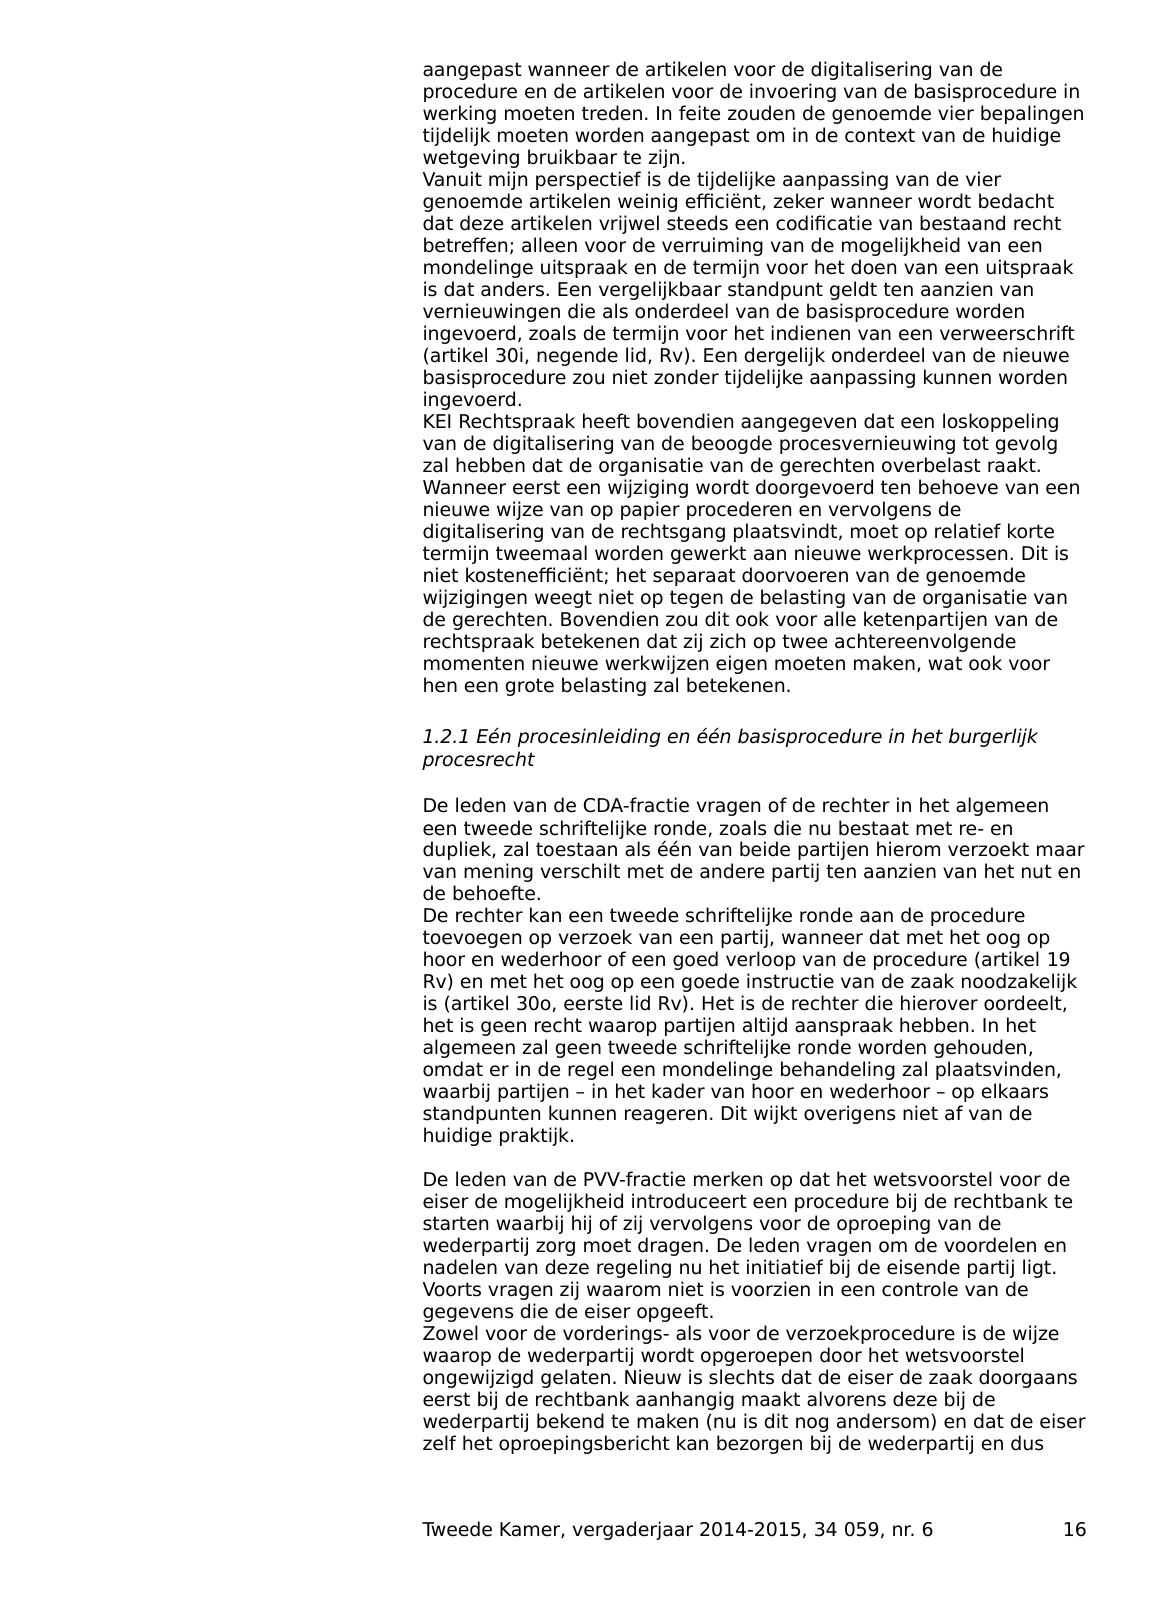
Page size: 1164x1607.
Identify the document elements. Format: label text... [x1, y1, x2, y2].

text Vanuit mijn perspectief is de tijdelijke aanpassing van de vier genoemde artikelen weinig efficiënt, zeker wanneer wordt bedacht dat deze artikelen vrijwel steeds een codificatie van bestaand recht betreffen; alleen voor de verruiming van de mogelijkheid van een mondelinge uitspraak en de termijn voor het doen van een uitspraak is dat anders. Een vergelijkbaar standpunt geldt ten aanzien van vernieuwingen die als onderdeel van de basisprocedure worden ingevoerd, zoals de termijn voor het indienen van een verweerschrift (artikel 30i, negende lid, Rv). Een dergelijk onderdeel van de nieuwe basisprocedure zou niet zonder tijdelijke aanpassing kunnen worden ingevoerd. [422, 169, 1087, 411]
text De leden van de PVV-fractie merken op dat het wetsvoorstel voor de eiser de mogelijkheid introduceert een procedure bij de rechtbank te starten waarbij hij of zij vervolgens voor de oproeping van de wederpartij zorg moet dragen. De leden vragen om de voordelen en nadelen van deze regeling nu het initiatief bij de eisende partij ligt. Voorts vragen zij waarom niet is voorzien in een controle van de gegevens die de eiser opgeeft. [422, 1169, 1087, 1323]
text De leden van de CDA-fractie vragen of de rechter in het algemeen een tweede schriftelijke ronde, zoals die nu bestaat met re- en dupliek, zal toestaan als één van beide partijen hierom verzoekt maar van mening verschilt met de andere partij ten aanzien van het nut en de behoefte. [422, 795, 1087, 905]
subtitle 1.2.1 Eén procesinleiding en één basisprocedure in het burgerlijk procesrecht [422, 726, 1087, 770]
text De rechter kan een tweede schriftelijke ronde aan de procedure toevoegen op verzoek van een partij, wanneer dat met het oog op hoor en wederhoor of een goed verloop van de procedure (artikel 19 Rv) en met het oog op een goede instructie van de zaak noodzakelijk is (artikel 30o, eerste lid Rv). Het is de rechter die hierover oordeelt, het is geen recht waarop partijen altijd aanspraak hebben. In het algemeen zal geen tweede schriftelijke ronde worden gehouden, omdat er in de regel een mondelinge behandeling zal plaatsvinden, waarbij partijen – in het kader van hoor en wederhoor – op elkaars standpunten kunnen reageren. Dit wijkt overigens niet af van de huidige praktijk. [422, 905, 1087, 1147]
text KEI Rechtspraak heeft bovendien aangegeven dat een loskoppeling van de digitalisering van de beoogde procesvernieuwing tot gevolg zal hebben dat de organisatie van de gerechten overbelast raakt. Wanneer eerst een wijziging wordt doorgevoerd ten behoeve van een nieuwe wijze van op papier procederen en vervolgens de digitalisering van de rechtsgang plaatsvindt, moet op relatief korte termijn tweemaal worden gewerkt aan nieuwe werkprocessen. Dit is niet kostenefficiënt; het separaat doorvoeren van de genoemde wijzigingen weegt niet op tegen de belasting van de organisatie van de gerechten. Bovendien zou dit ook voor alle ketenpartijen van de rechtspraak betekenen dat zij zich op twee achtereenvolgende momenten nieuwe werkwijzen eigen moeten maken, wat ook voor hen een grote belasting zal betekenen. [422, 411, 1087, 696]
text aangepast wanneer de artikelen voor de digitalisering van de procedure en de artikelen voor de invoering van de basisprocedure in werking moeten treden. In feite zouden de genoemde vier bepalingen tijdelijk moeten worden aangepast om in de context van de huidige wetgeving bruikbaar te zijn. [422, 59, 1087, 169]
text Zowel voor de vorderings- als voor de verzoekprocedure is de wijze waarop de wederpartij wordt opgeroepen door het wetsvoorstel ongewijzigd gelaten. Nieuw is slechts dat de eiser de zaak doorgaans eerst bij de rechtbank aanhangig maakt alvorens deze bij de wederpartij bekend te maken (nu is dit nog andersom) en dat de eiser zelf het oproepingsbericht kan bezorgen bij de wederpartij en dus [422, 1323, 1087, 1455]
